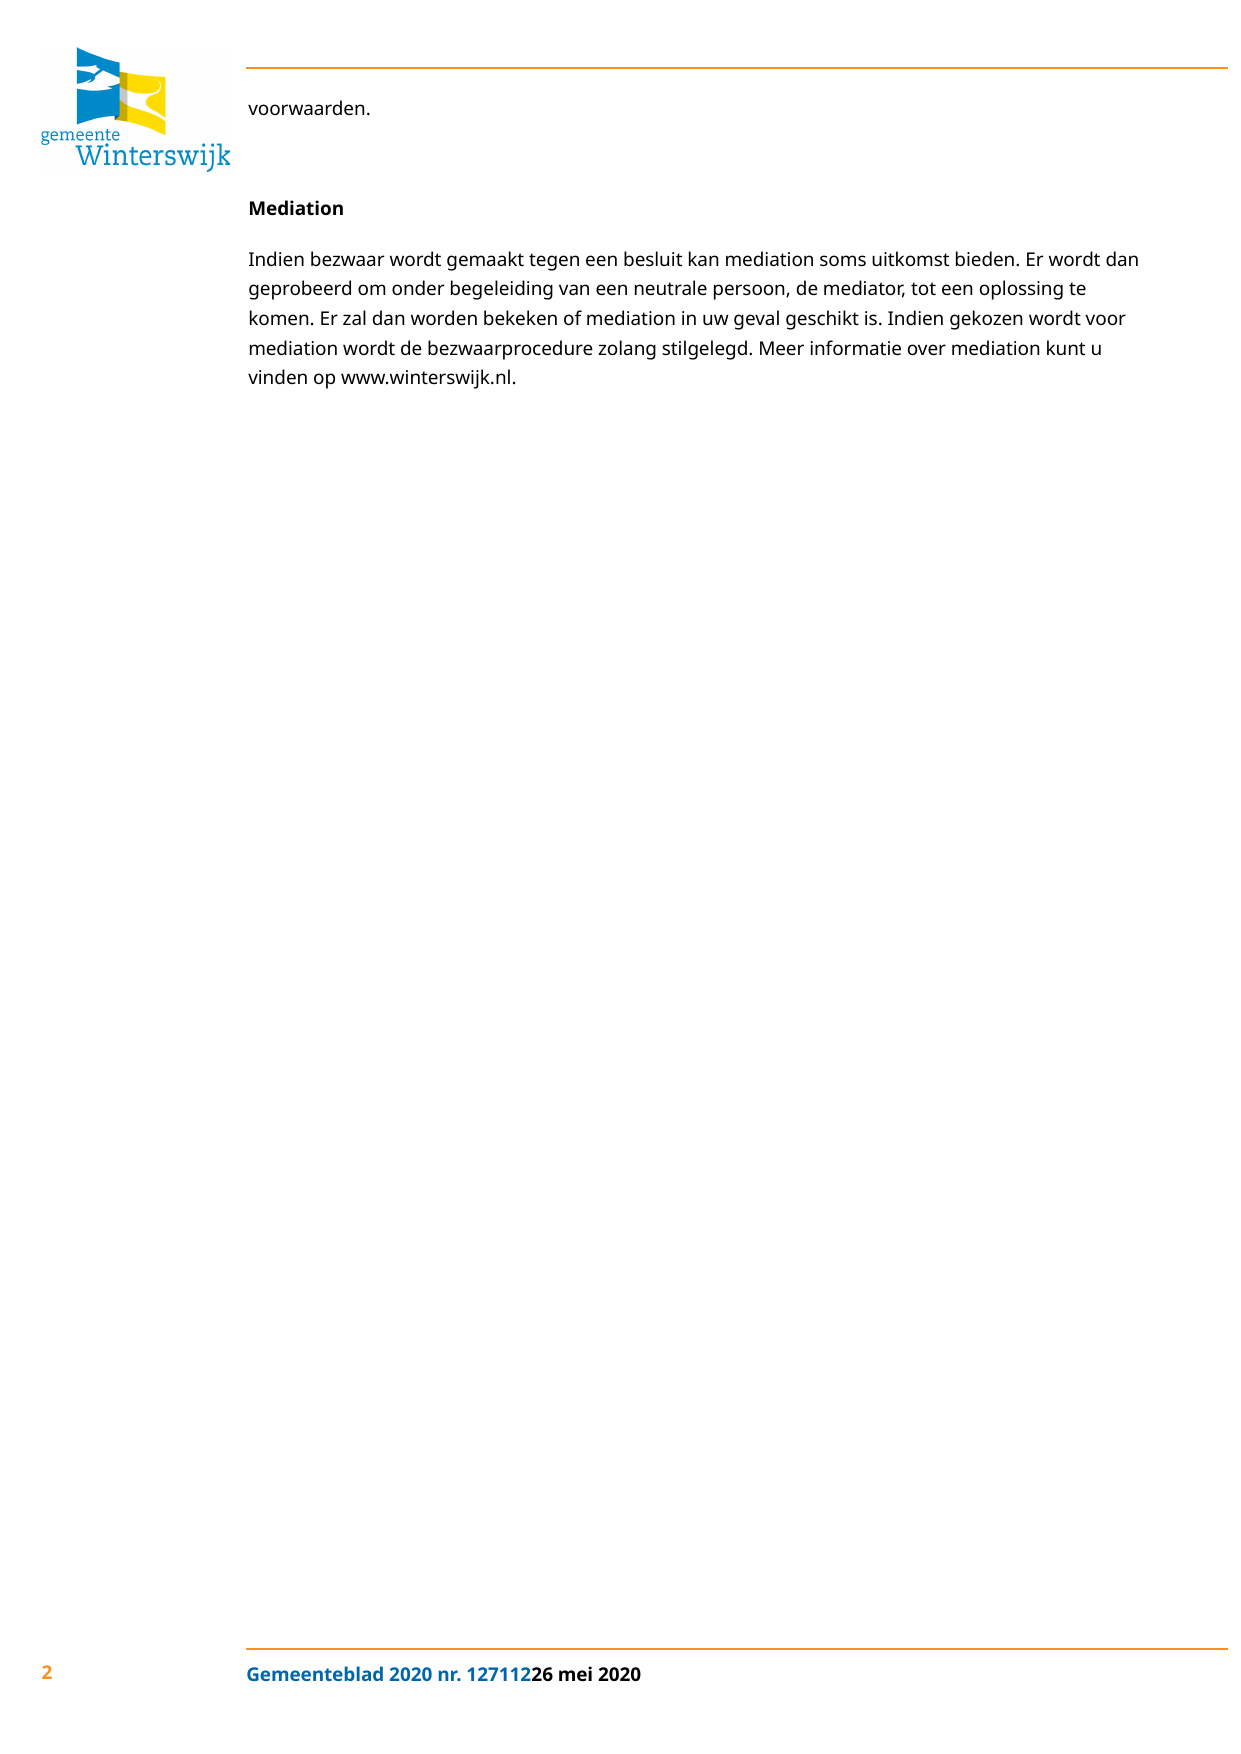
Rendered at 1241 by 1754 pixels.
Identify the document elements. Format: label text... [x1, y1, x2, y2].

text Mediation [248, 196, 1152, 221]
text voorwaarden. [248, 95, 1152, 121]
picture [225, 153, 231, 162]
text Indien bezwaar wordt gemaakt tegen een besluit kan mediation soms uitkomst bieden. Er wordt dan geprobeerd om onder begeleiding van een neutrale persoon, de mediator, tot een oplossing te komen. Er zal dan worden bekeken of mediation in uw geval geschikt is. Indien gekozen wordt voor mediation wordt de bezwaarprocedure zolang stilgelegd. Meer informatie over mediation kunt u vinden op www.winterswijk.nl. [248, 246, 1152, 390]
picture [41, 47, 231, 172]
